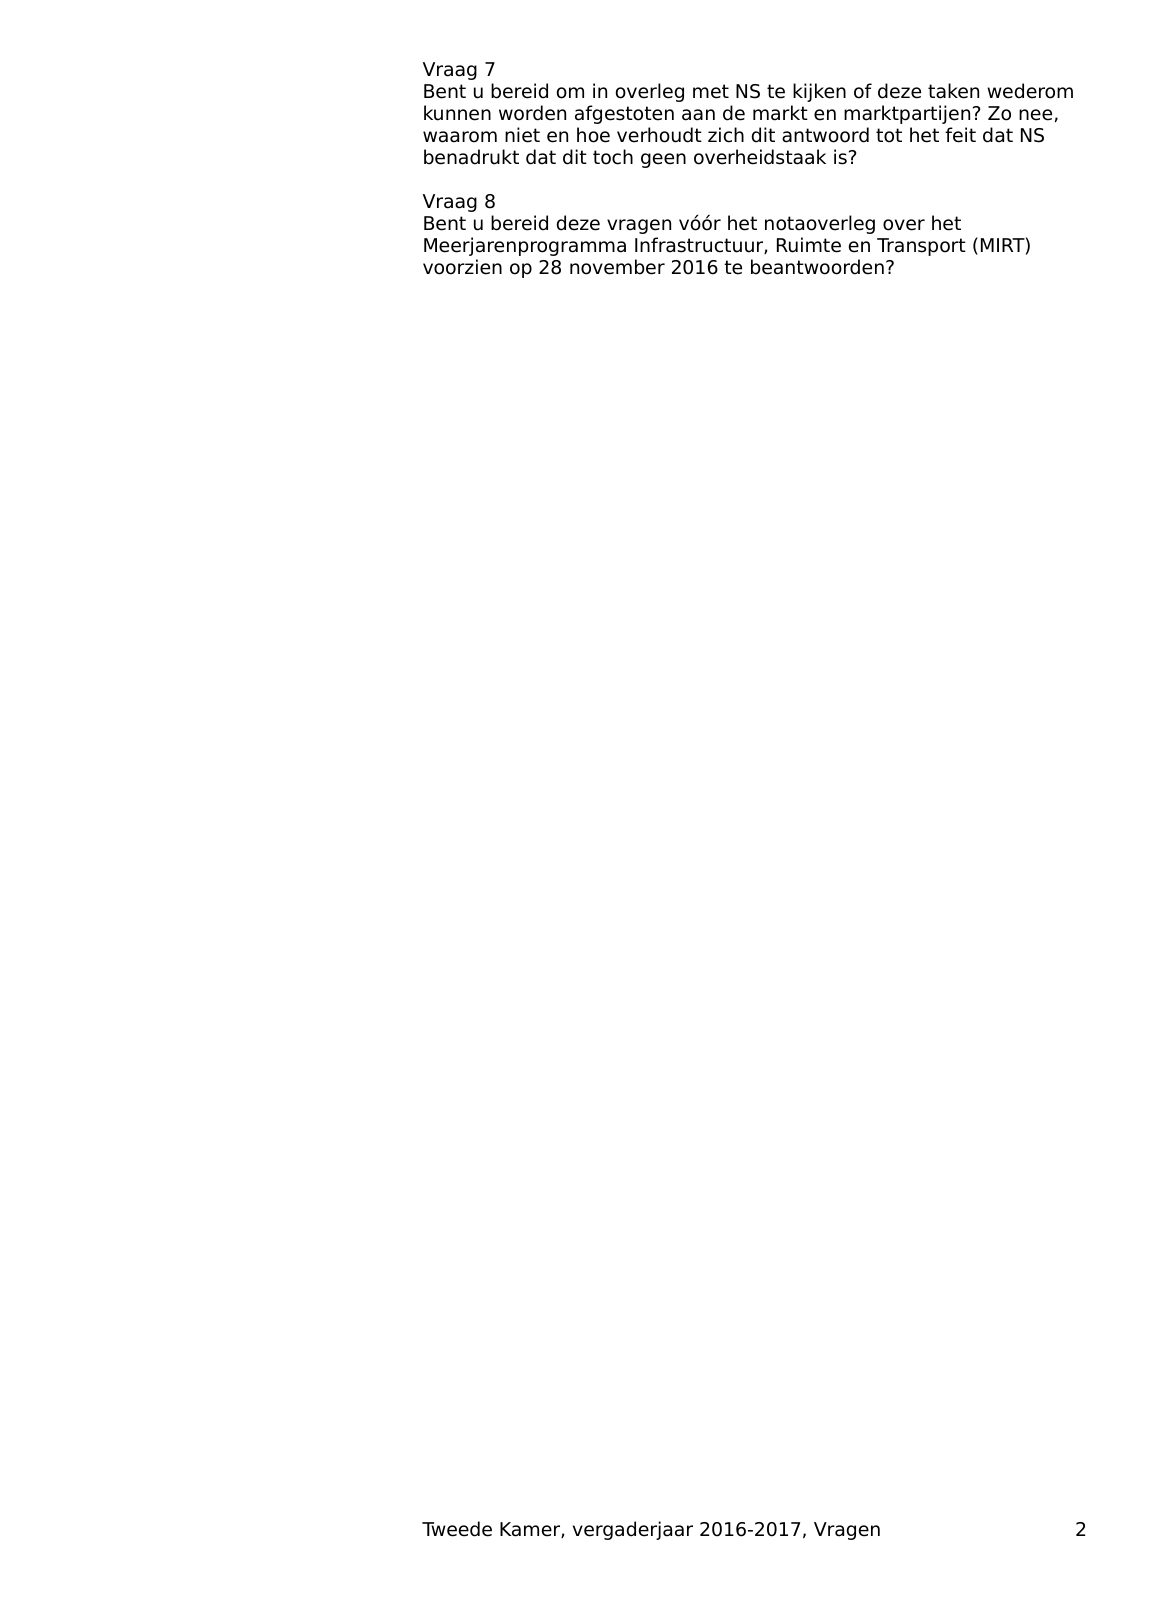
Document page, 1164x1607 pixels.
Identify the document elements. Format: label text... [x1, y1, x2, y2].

text Bent u bereid deze vragen vóór het notaoverleg over het Meerjarenprogramma Infrastructuur, Ruimte en Transport (MIRT) voorzien op 28 november 2016 te beantwoorden? [422, 213, 1087, 279]
text Vraag 7 [422, 59, 1087, 81]
text Bent u bereid om in overleg met NS te kijken of deze taken wederom kunnen worden afgestoten aan de markt en marktpartijen? Zo nee, waarom niet en hoe verhoudt zich dit antwoord tot het feit dat NS benadrukt dat dit toch geen overheidstaak is? [422, 81, 1087, 169]
text Vraag 8 [422, 191, 1087, 213]
